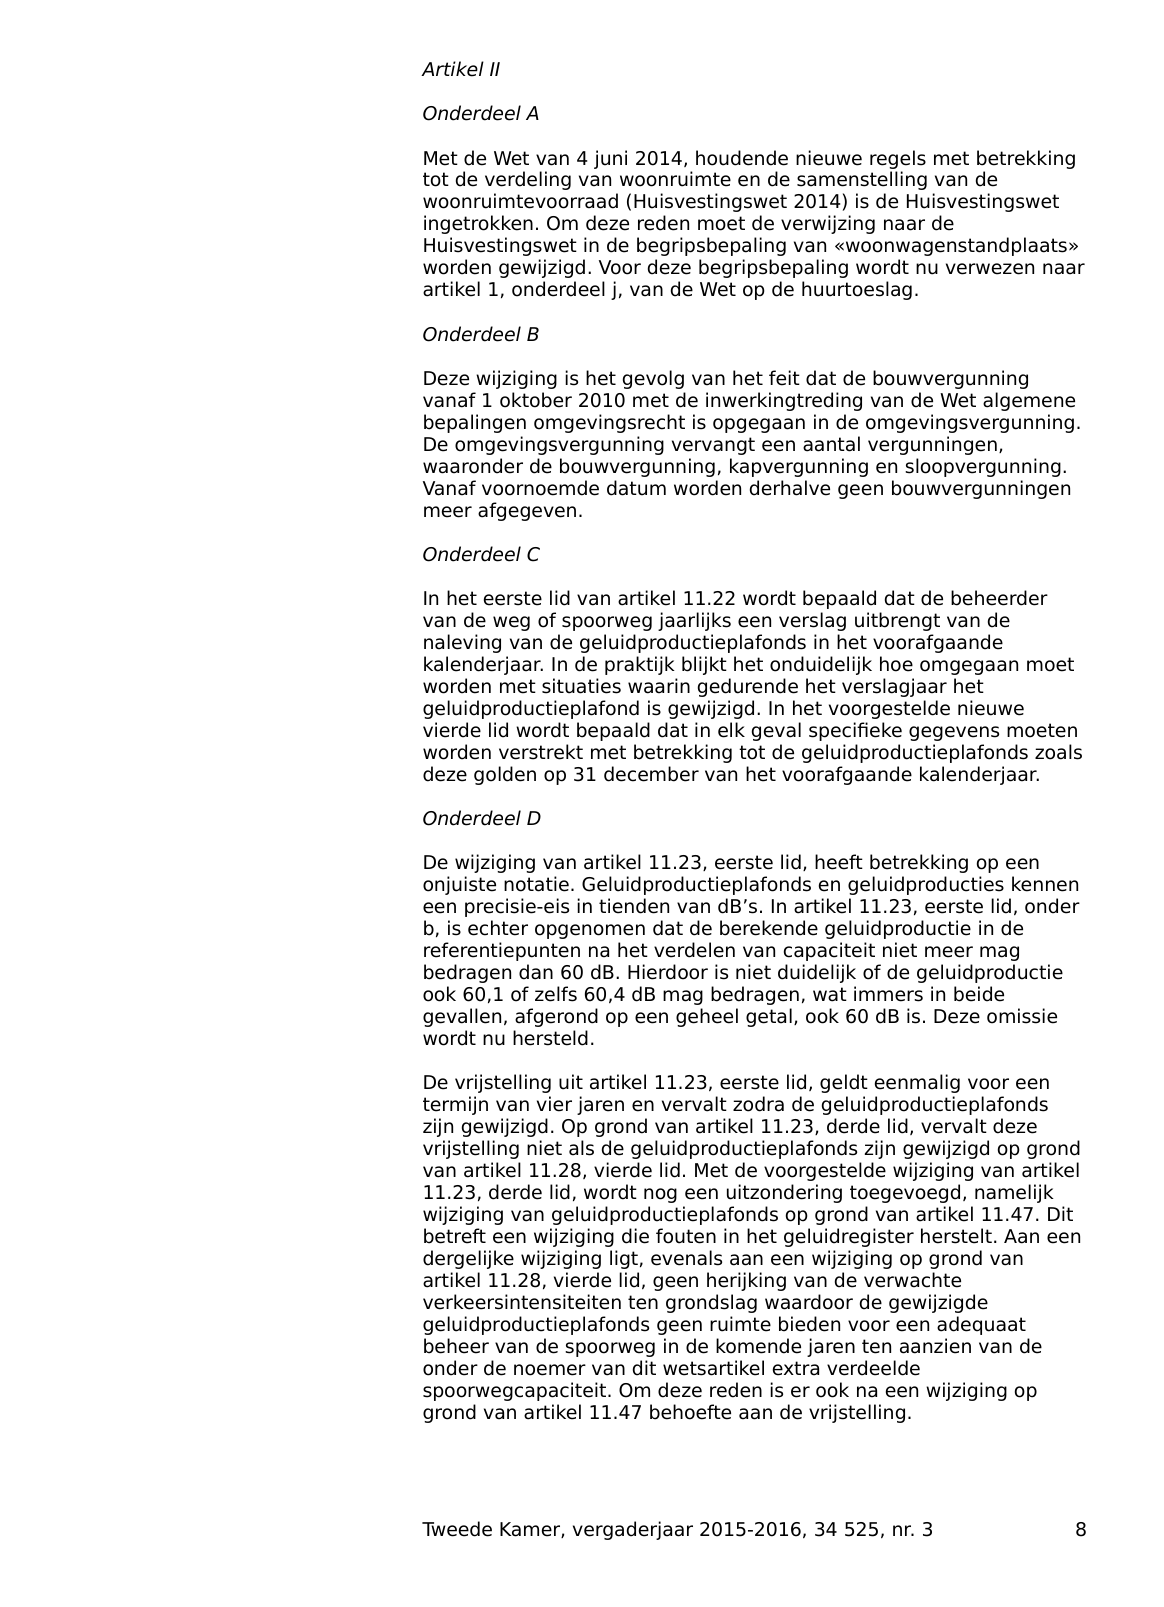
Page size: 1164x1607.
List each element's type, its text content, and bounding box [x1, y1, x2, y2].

text Deze wijziging is het gevolg van het feit dat de bouwvergunning vanaf 1 oktober 2010 met de inwerkingtreding van de Wet algemene bepalingen omgevingsrecht is opgegaan in de omgevingsvergunning. De omgevingsvergunning vervangt een aantal vergunningen, waaronder de bouwvergunning, kapvergunning en sloopvergunning. Vanaf voornoemde datum worden derhalve geen bouwvergunningen meer afgegeven. [422, 368, 1087, 521]
text De wijziging van artikel 11.23, eerste lid, heeft betrekking op een onjuiste notatie. Geluidproductieplafonds en geluidproducties kennen een precisie-eis in tienden van dB’s. In artikel 11.23, eerste lid, onder b, is echter opgenomen dat de berekende geluidproductie in de referentiepunten na het verdelen van capaciteit niet meer mag bedragen dan 60 dB. Hierdoor is niet duidelijk of de geluidproductie ook 60,1 of zelfs 60,4 dB mag bedragen, wat immers in beide gevallen, afgerond op een geheel getal, ook 60 dB is. Deze omissie wordt nu hersteld. [422, 852, 1087, 1050]
text De vrijstelling uit artikel 11.23, eerste lid, geldt eenmalig voor een termijn van vier jaren en vervalt zodra de geluidproductieplafonds zijn gewijzigd. Op grond van artikel 11.23, derde lid, vervalt deze vrijstelling niet als de geluidproductieplafonds zijn gewijzigd op grond van artikel 11.28, vierde lid. Met de voorgestelde wijziging van artikel 11.23, derde lid, wordt nog een uitzondering toegevoegd, namelijk wijziging van geluidproductieplafonds op grond van artikel 11.47. Dit betreft een wijziging die fouten in het geluidregister herstelt. Aan een dergelijke wijziging ligt, evenals aan een wijziging op grond van artikel 11.28, vierde lid, geen herijking van de verwachte verkeersintensiteiten ten grondslag waardoor de gewijzigde geluidproductieplafonds geen ruimte bieden voor een adequaat beheer van de spoorweg in de komende jaren ten aanzien van de onder de noemer van dit wetsartikel extra verdeelde spoorwegcapaciteit. Om deze reden is er ook na een wijziging op grond van artikel 11.47 behoefte aan de vrijstelling. [422, 1072, 1087, 1424]
subtitle Onderdeel B [422, 323, 1087, 345]
subtitle Onderdeel A [422, 103, 1087, 125]
subtitle Artikel II [422, 59, 1087, 81]
subtitle Onderdeel D [422, 808, 1087, 830]
text In het eerste lid van artikel 11.22 wordt bepaald dat de beheerder van de weg of spoorweg jaarlijks een verslag uitbrengt van de naleving van de geluidproductieplafonds in het voorafgaande kalenderjaar. In de praktijk blijkt het onduidelijk hoe omgegaan moet worden met situaties waarin gedurende het verslagjaar het geluidproductieplafond is gewijzigd. In het voorgestelde nieuwe vierde lid wordt bepaald dat in elk geval specifieke gegevens moeten worden verstrekt met betrekking tot de geluidproductieplafonds zoals deze golden op 31 december van het voorafgaande kalenderjaar. [422, 588, 1087, 786]
text Met de Wet van 4 juni 2014, houdende nieuwe regels met betrekking tot de verdeling van woonruimte en de samenstelling van de woonruimtevoorraad (Huisvestingswet 2014) is de Huisvestingswet ingetrokken. Om deze reden moet de verwijzing naar de Huisvestingswet in de begripsbepaling van «woonwagenstandplaats» worden gewijzigd. Voor deze begripsbepaling wordt nu verwezen naar artikel 1, onderdeel j, van de Wet op de huurtoeslag. [422, 147, 1087, 301]
subtitle Onderdeel C [422, 544, 1087, 566]
